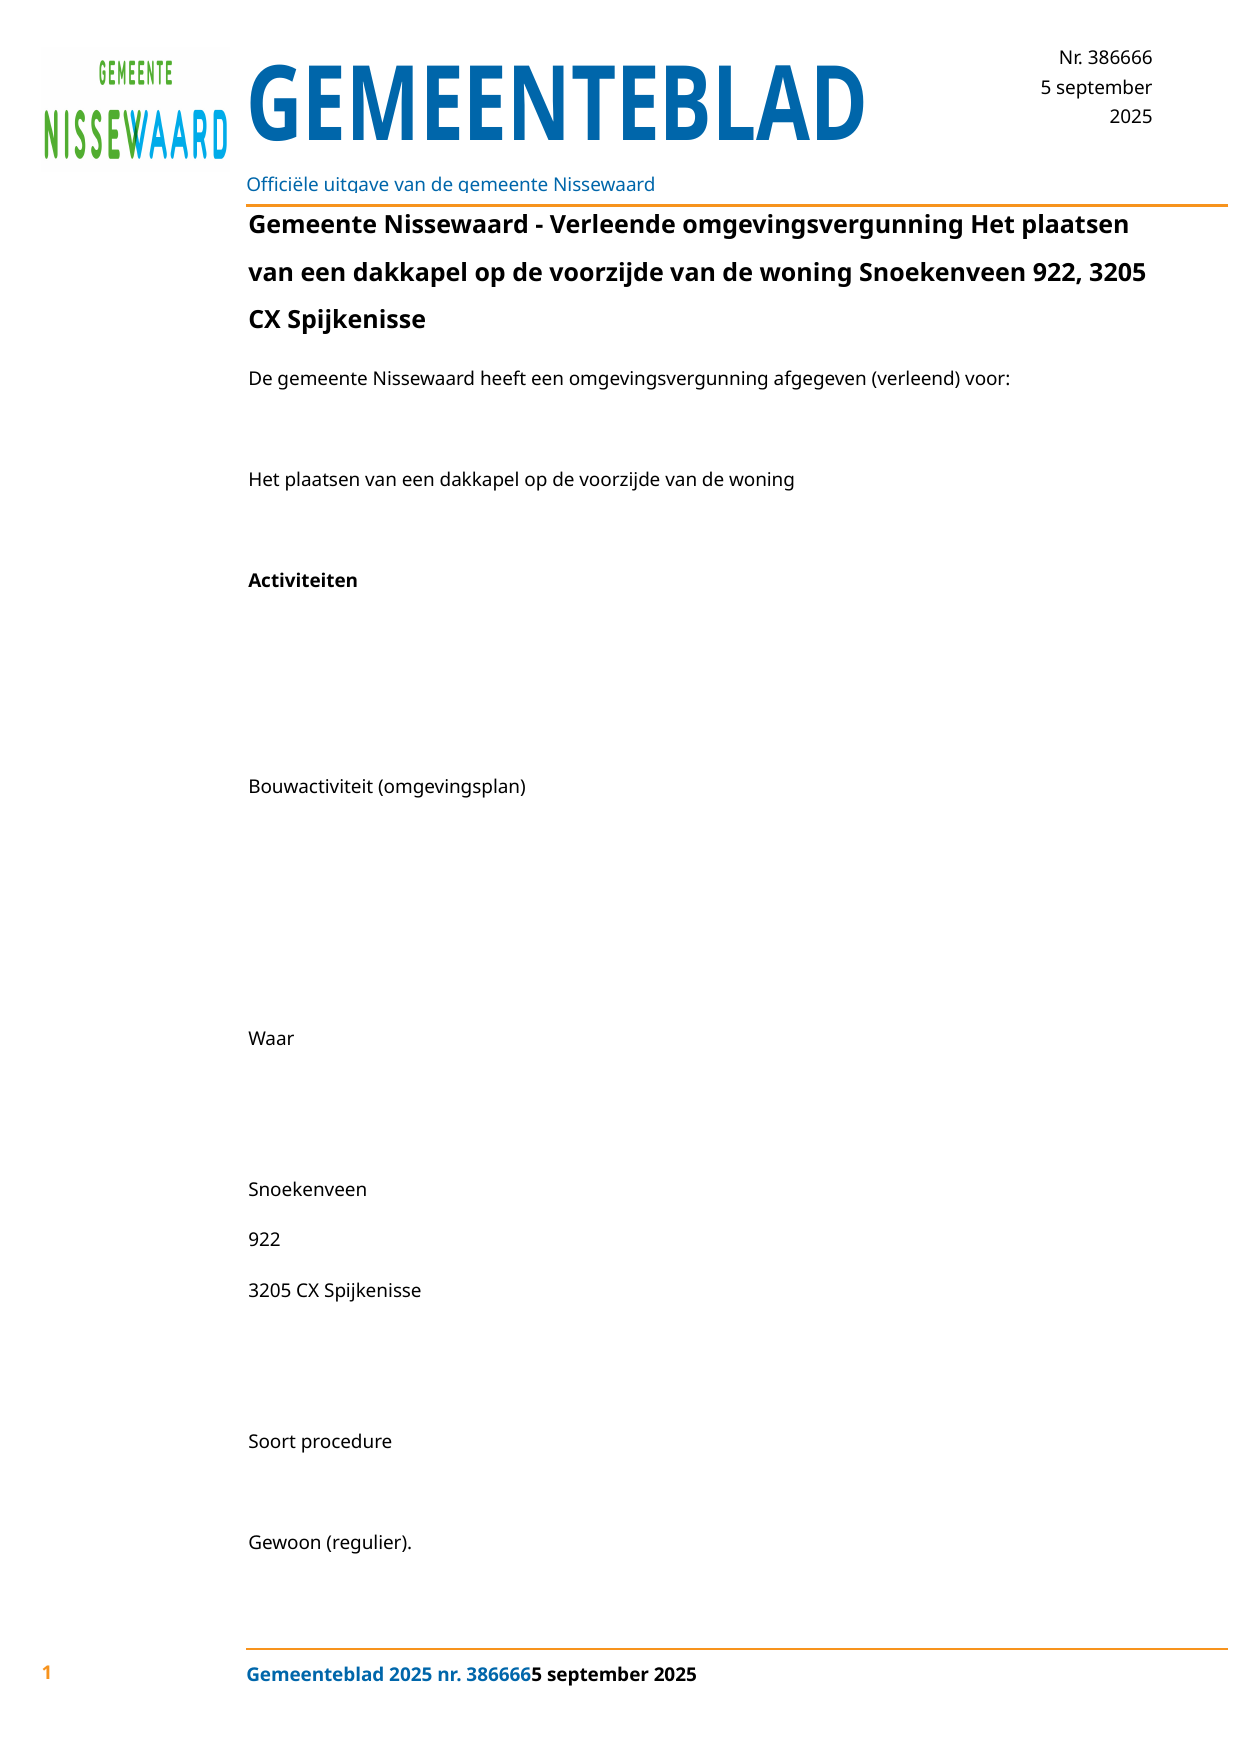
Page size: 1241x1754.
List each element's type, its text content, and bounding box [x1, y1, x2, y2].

text Bouwactiviteit (omgevingsplan) [248, 773, 1152, 798]
text Gewoon (regulier). [248, 1529, 1152, 1555]
text Het plaatsen van een dakkapel op de voorzijde van de woning [248, 466, 1152, 492]
text Activiteiten [248, 567, 1152, 593]
text Gemeente Nissewaard - Verleende omgevingsvergunning Het plaatsen van een dakkapel op de voorzijde van de woning Snoekenveen 922, 3205 CX Spijkenisse [248, 207, 1152, 336]
text Waar [248, 1025, 1152, 1051]
picture [41, 47, 231, 172]
text De gemeente Nissewaard heeft een omgevingsvergunning afgegeven (verleend) voor: [248, 366, 1152, 391]
text 3205 CX Spijkenisse [248, 1277, 1152, 1303]
text ﻿ [248, 618, 1152, 647]
text Snoekenveen [248, 1176, 1152, 1202]
text Soort procedure [248, 1428, 1152, 1454]
text 922 [248, 1227, 1152, 1252]
